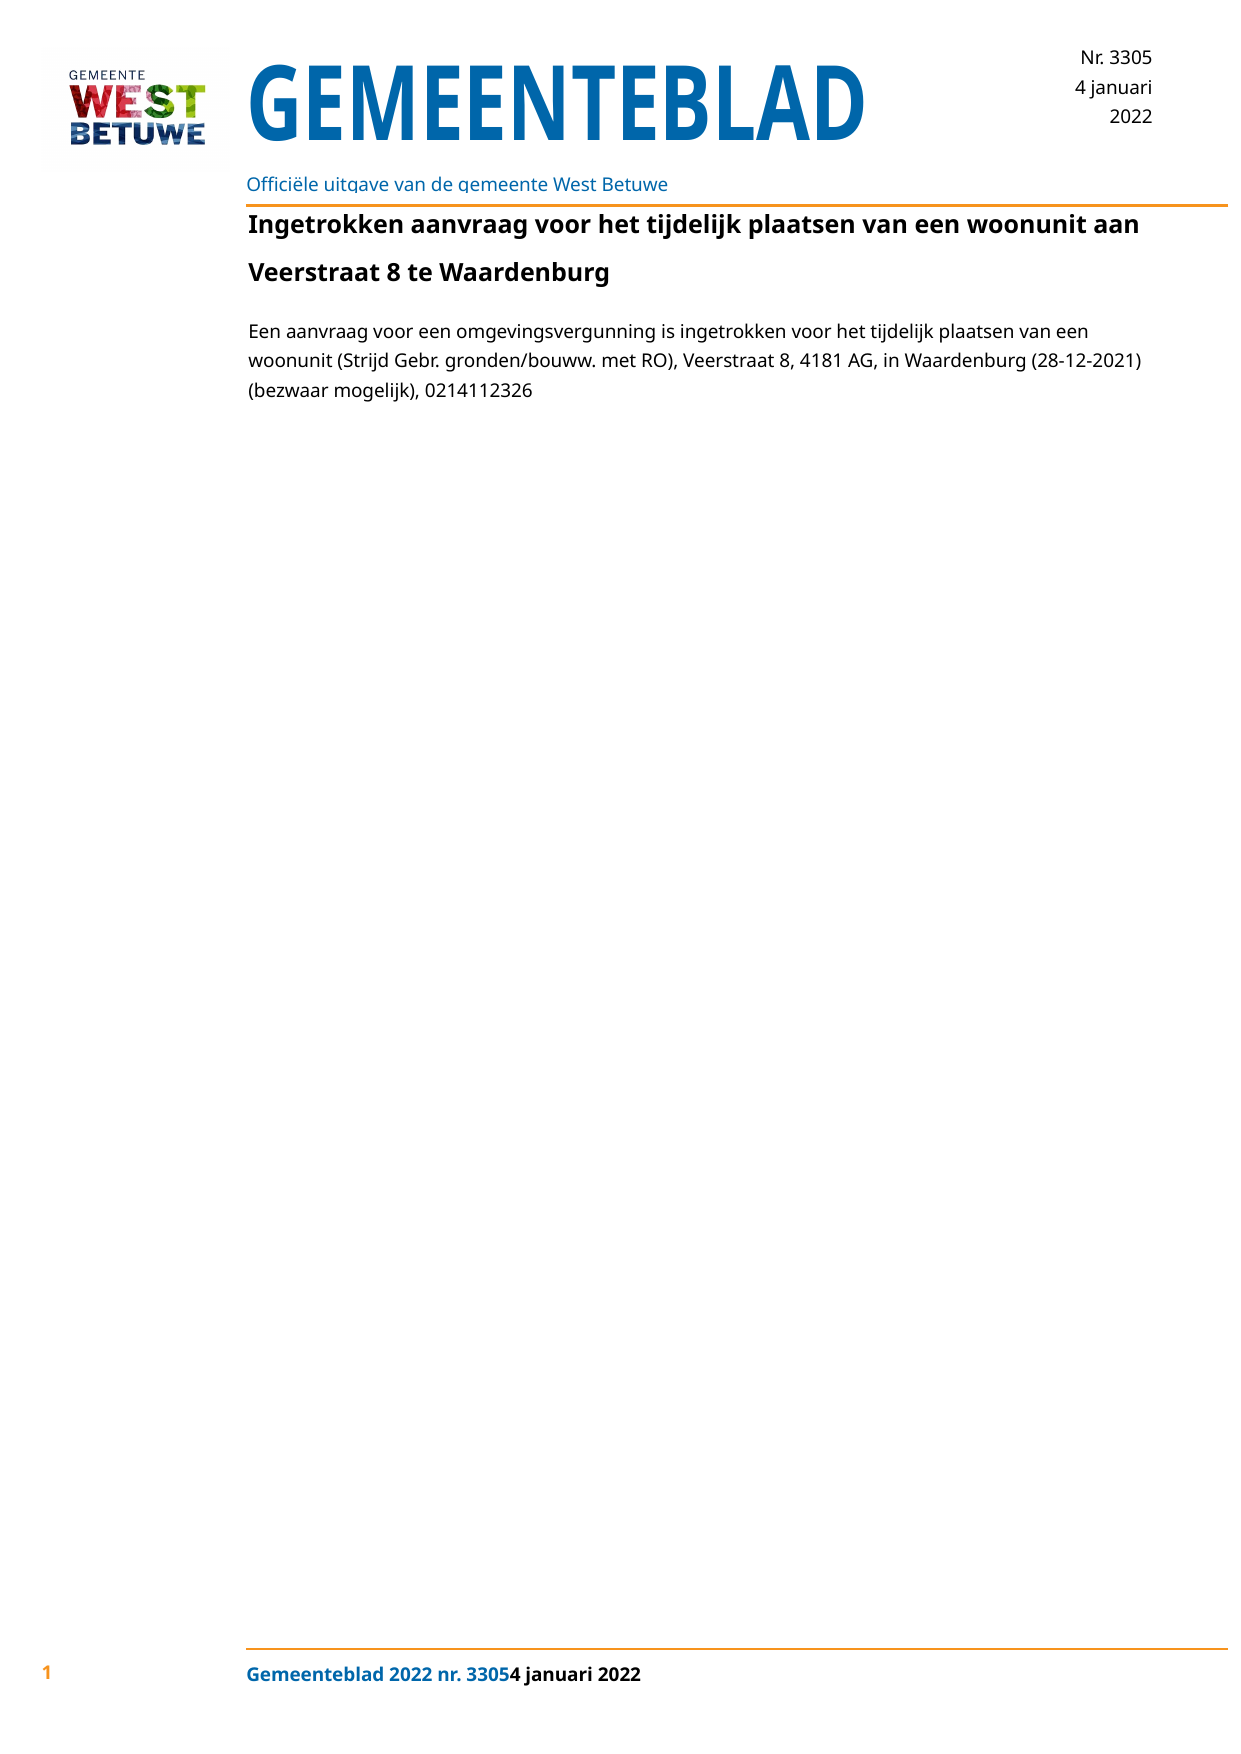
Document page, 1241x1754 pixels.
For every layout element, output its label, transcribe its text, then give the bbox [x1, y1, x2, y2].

text Ingetrokken aanvraag voor het tijdelijk plaatsen van een woonunit aan Veerstraat 8 te Waardenburg [248, 207, 1152, 288]
text Een aanvraag voor een omgevingsvergunning is ingetrokken voor het tijdelijk plaatsen van een woonunit (Strijd Gebr. gronden/bouww. met RO), Veerstraat 8, 4181 AG, in Waardenburg (28-12-2021) (bezwaar mogelijk), 0214112326 [248, 318, 1152, 403]
picture [41, 47, 231, 172]
